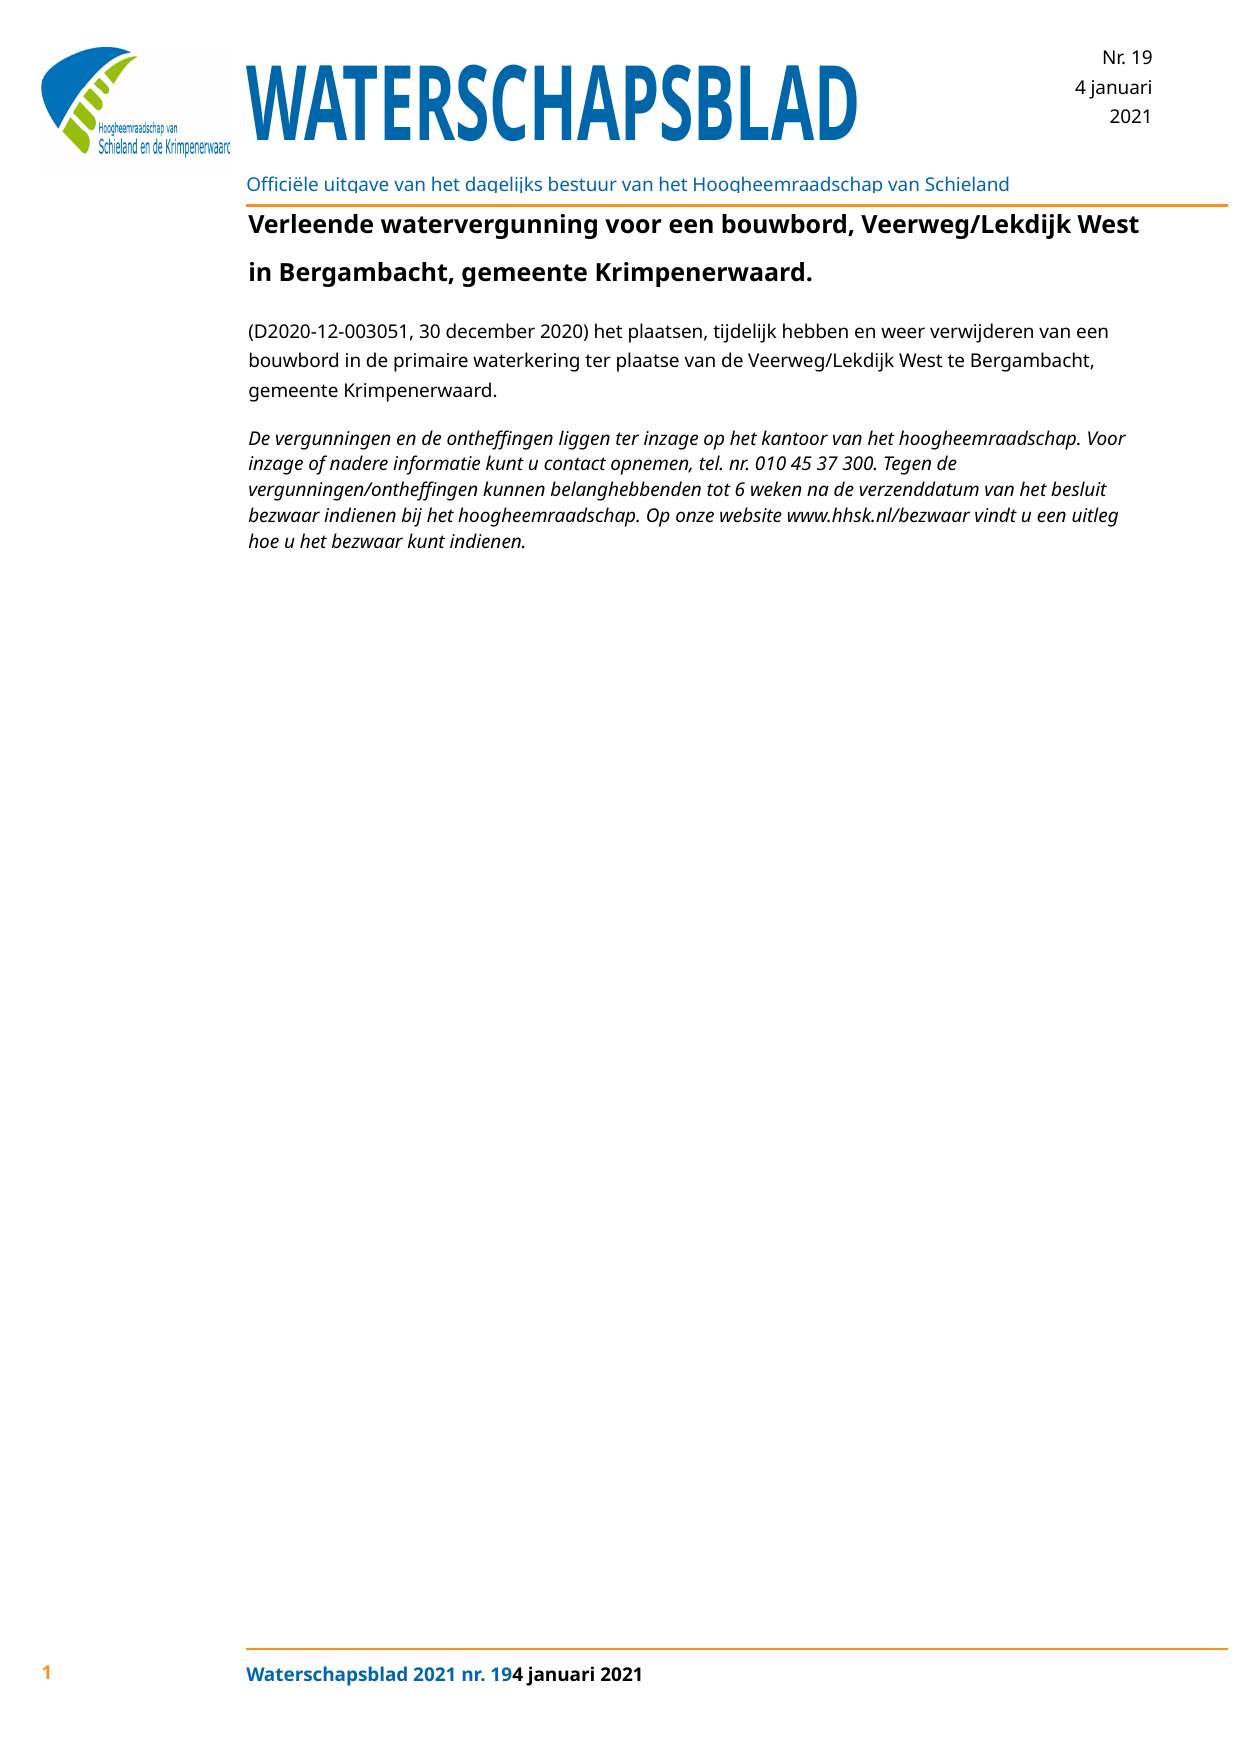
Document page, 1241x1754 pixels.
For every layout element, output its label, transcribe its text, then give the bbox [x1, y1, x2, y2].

text De vergunningen en de ontheffingen liggen ter inzage op het kantoor van het hoogheemraadschap. Voor inzage of nadere informatie kunt u contact opnemen, tel. nr. 010 45 37 300. Tegen de vergunningen/ontheffingen kunnen belanghebbenden tot 6 weken na de verzenddatum van het besluit bezwaar indienen bij het hoogheemraadschap. Op onze website www.hhsk.nl/bezwaar vindt u een uitleg hoe u het bezwaar kunt indienen. [248, 425, 1152, 553]
picture [41, 47, 231, 172]
text Verleende watervergunning voor een bouwbord, Veerweg/Lekdijk West in Bergambacht, gemeente Krimpenerwaard. [248, 207, 1152, 288]
text (D2020-12-003051, 30 december 2020) het plaatsen, tijdelijk hebben en weer verwijderen van een bouwbord in de primaire waterkering ter plaatse van de Veerweg/Lekdijk West te Bergambacht, gemeente Krimpenerwaard. [248, 318, 1152, 403]
